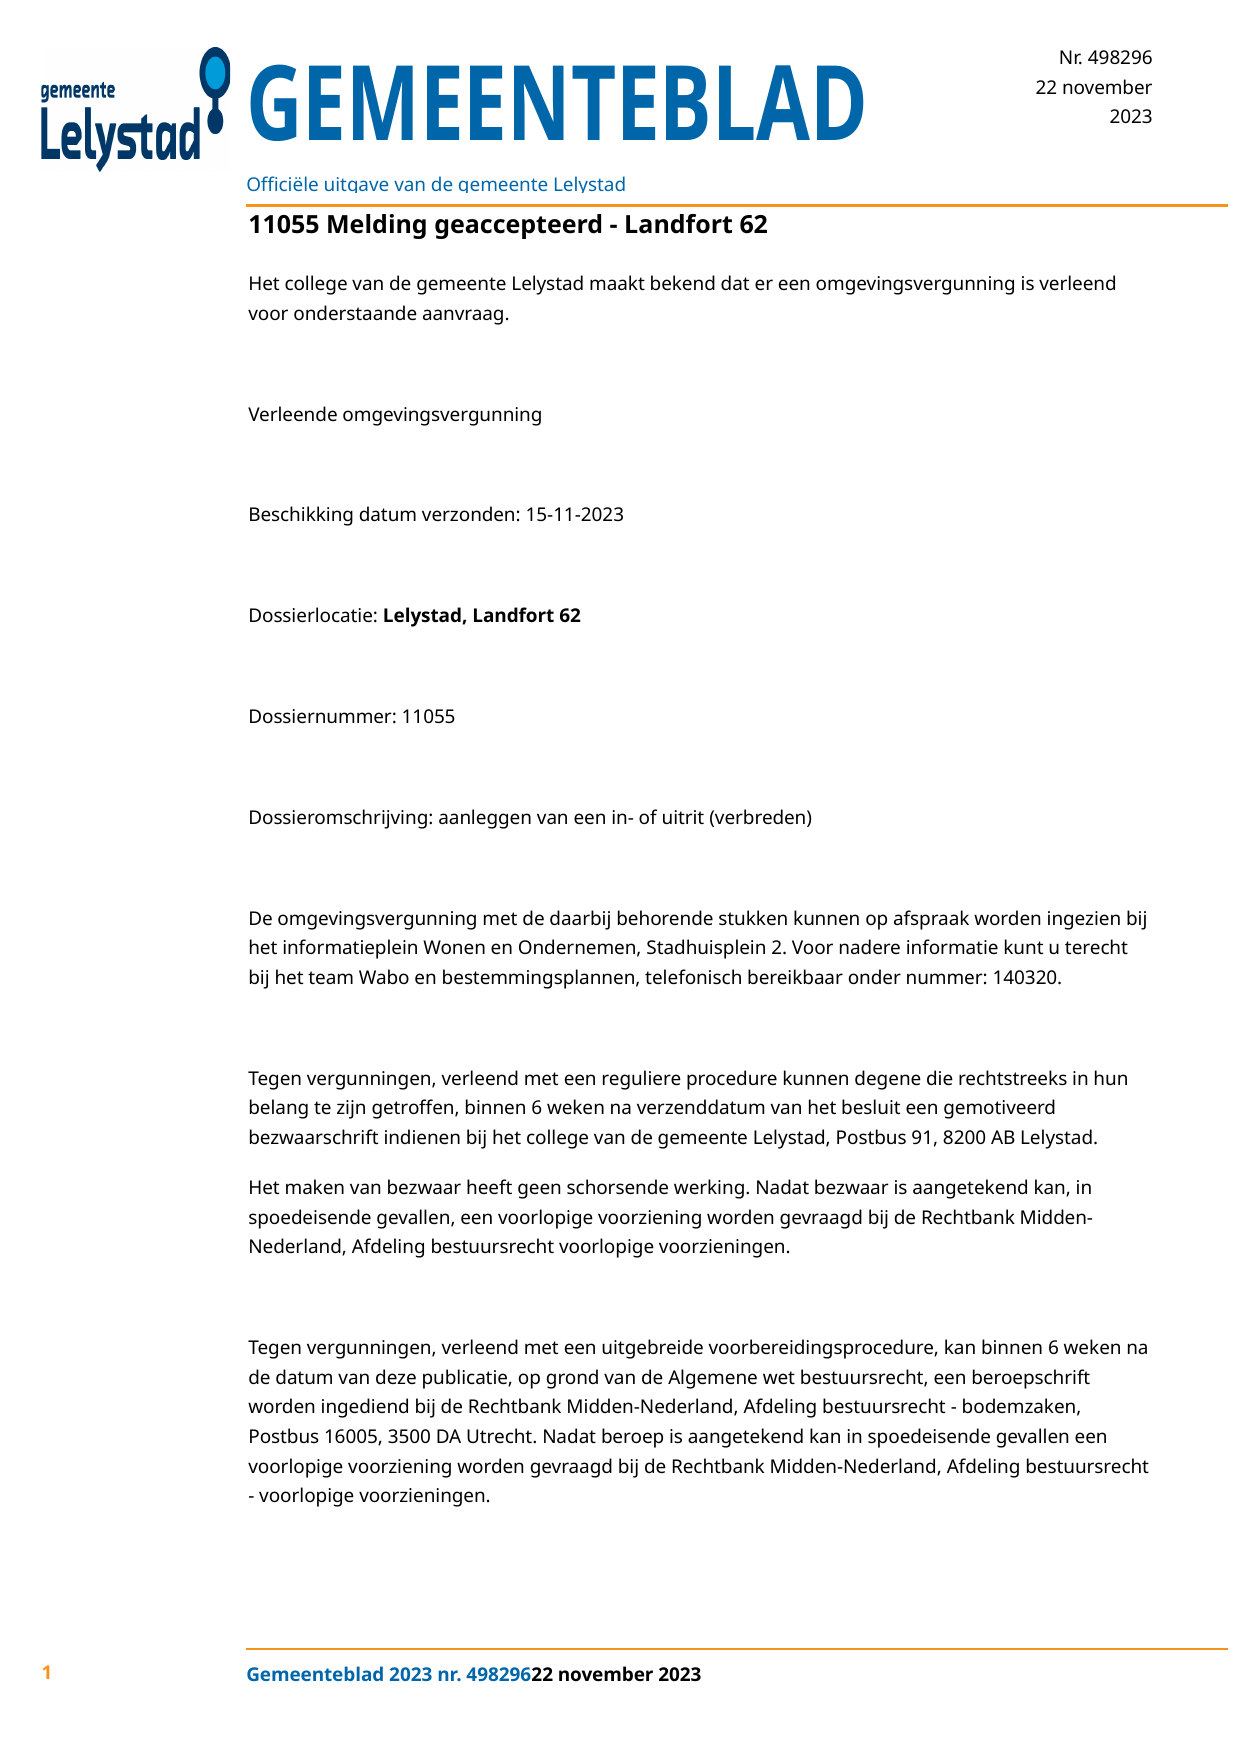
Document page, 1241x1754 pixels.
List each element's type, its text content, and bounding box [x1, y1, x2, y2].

text De omgevingsvergunning met de daarbij behorende stukken kunnen op afspraak worden ingezien bij het informatieplein Wonen en Ondernemen, Stadhuisplein 2. Voor nadere informatie kunt u terecht bij het team Wabo en bestemmingsplannen, telefonisch bereikbaar onder nummer: 140320. [248, 905, 1152, 990]
text Beschikking datum verzonden: 15-11-2023 [248, 502, 1152, 527]
text Tegen vergunningen, verleend met een uitgebreide voorbereidingsprocedure, kan binnen 6 weken na de datum van deze publicatie, op grond van de Algemene wet bestuursrecht, een beroepschrift worden ingediend bij de Rechtbank Midden-Nederland, Afdeling bestuursrecht - bodemzaken, Postbus 16005, 3500 DA Utrecht. Nadat beroep is aangetekend kan in spoedeisende gevallen een voorlopige voorziening worden gevraagd bij de Rechtbank Midden-Nederland, Afdeling bestuursrecht - voorlopige voorzieningen. [248, 1334, 1152, 1508]
text Dossierlocatie: Lelystad, Landfort 62 [248, 602, 1152, 628]
picture [41, 47, 231, 172]
text Dossieromschrijving: aanleggen van een in- of uitrit (verbreden) [248, 804, 1152, 830]
text Tegen vergunningen, verleend met een reguliere procedure kunnen degene die rechtstreeks in hun belang te zijn getroffen, binnen 6 weken na verzenddatum van het besluit een gemotiveerd bezwaarschrift indienen bij het college van de gemeente Lelystad, Postbus 91, 8200 AB Lelystad. [248, 1065, 1152, 1150]
text Dossiernummer: 11055 [248, 703, 1152, 729]
text 11055 Melding geaccepteerd - Landfort 62 [248, 207, 1152, 241]
text Verleende omgevingsvergunning [248, 401, 1152, 426]
text Het college van de gemeente Lelystad maakt bekend dat er een omgevingsvergunning is verleend voor onderstaande aanvraag. [248, 270, 1152, 326]
text Het maken van bezwaar heeft geen schorsende werking. Nadat bezwaar is aangetekend kan, in spoedeisende gevallen, een voorlopige voorziening worden gevraagd bij de Rechtbank Midden-Nederland, Afdeling bestuursrecht voorlopige voorzieningen. [248, 1174, 1152, 1259]
